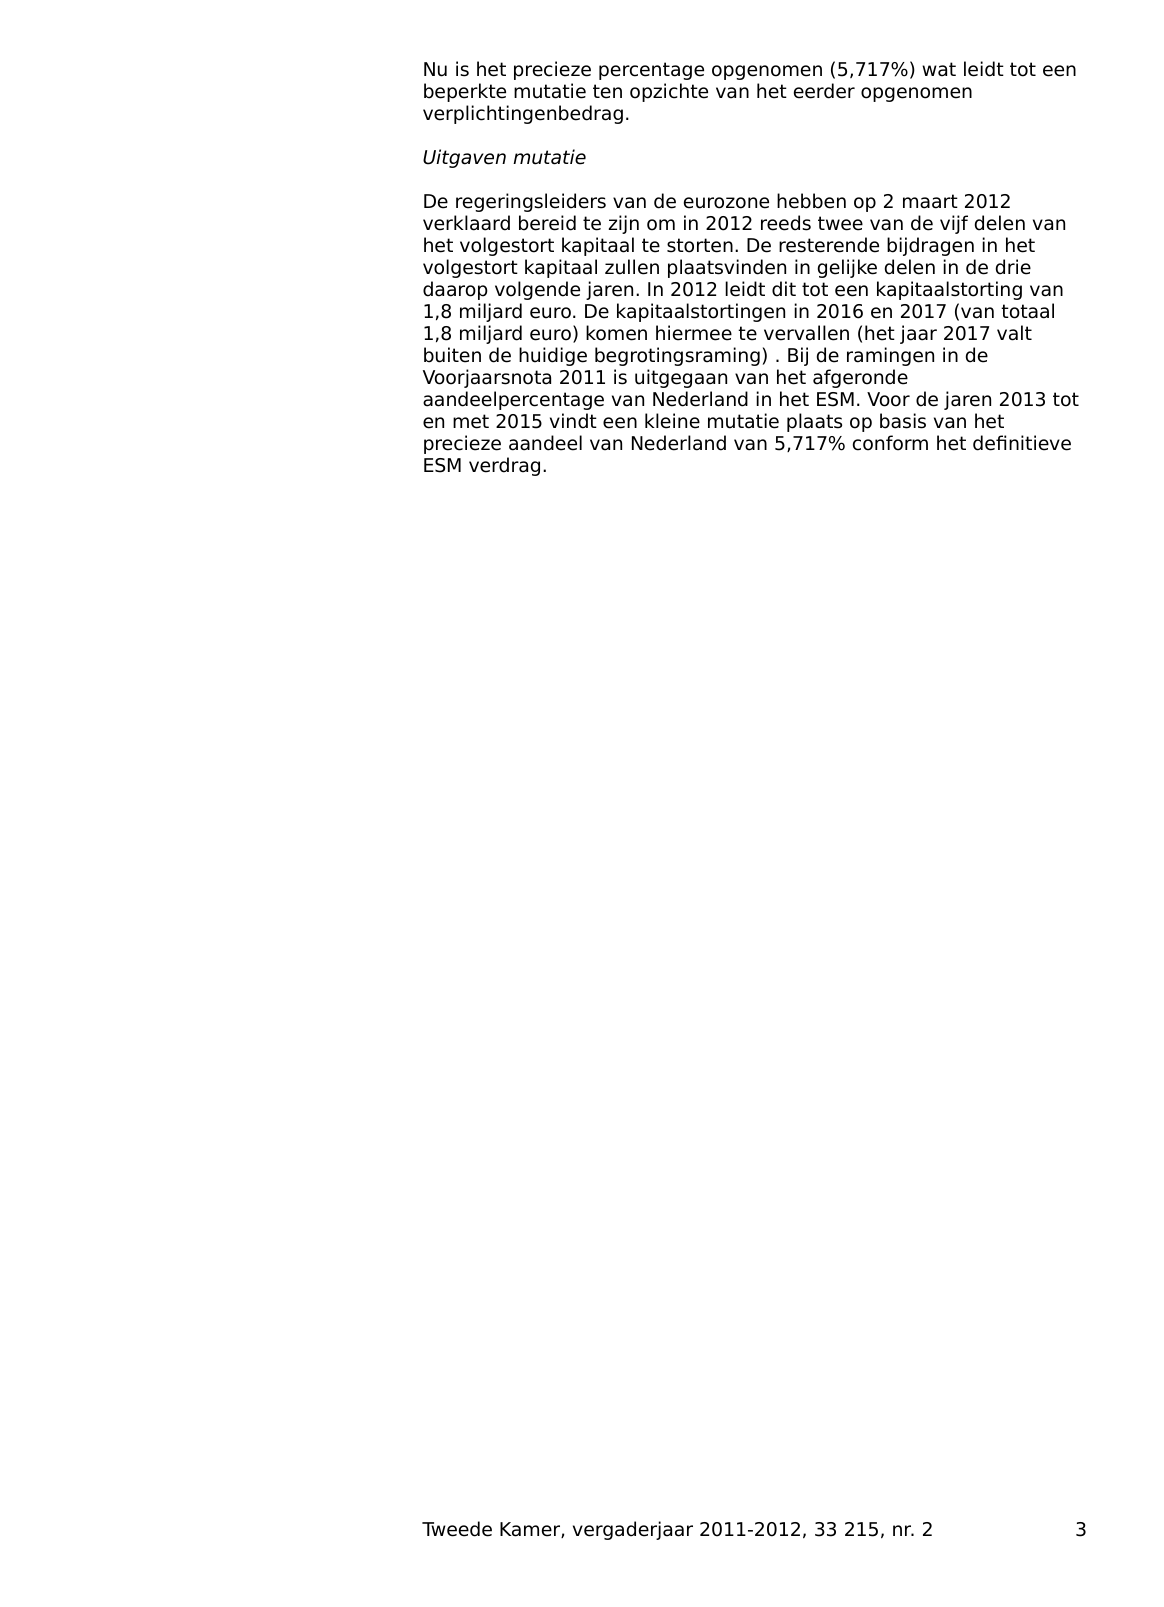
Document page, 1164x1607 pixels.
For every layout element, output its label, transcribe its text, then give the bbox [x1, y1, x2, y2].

text Nu is het precieze percentage opgenomen (5,717%) wat leidt tot een beperkte mutatie ten opzichte van het eerder opgenomen verplichtingenbedrag. [422, 59, 1087, 125]
subtitle Uitgaven mutatie [422, 147, 1087, 169]
text De regeringsleiders van de eurozone hebben op 2 maart 2012 verklaard bereid te zijn om in 2012 reeds twee van de vijf delen van het volgestort kapitaal te storten. De resterende bijdragen in het volgestort kapitaal zullen plaatsvinden in gelijke delen in de drie daarop volgende jaren. In 2012 leidt dit tot een kapitaalstorting van 1,8 miljard euro. De kapitaalstortingen in 2016 en 2017 (van totaal 1,8 miljard euro) komen hiermee te vervallen (het jaar 2017 valt buiten de huidige begrotingsraming) . Bij de ramingen in de Voorjaarsnota 2011 is uitgegaan van het afgeronde aandeelpercentage van Nederland in het ESM. Voor de jaren 2013 tot en met 2015 vindt een kleine mutatie plaats op basis van het precieze aandeel van Nederland van 5,717% conform het definitieve ESM verdrag. [422, 191, 1087, 477]
